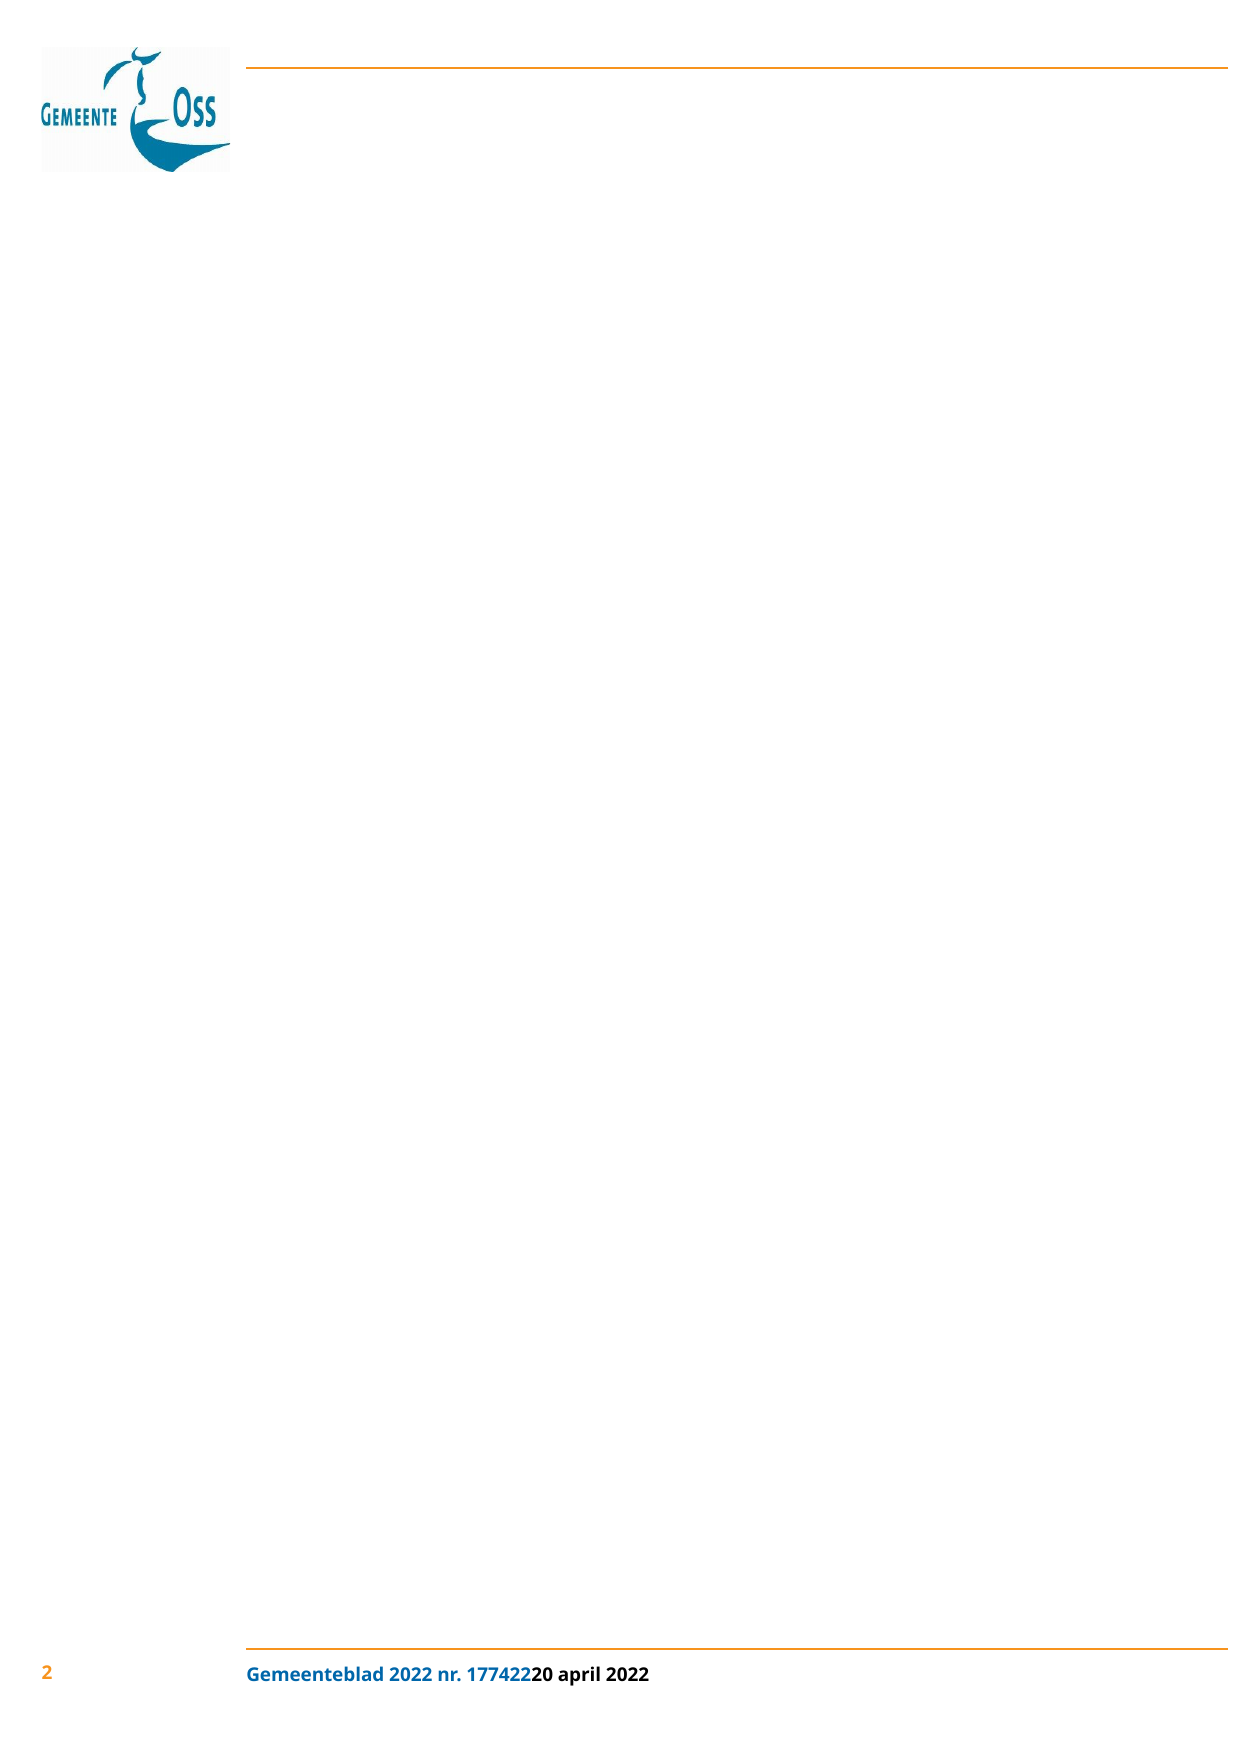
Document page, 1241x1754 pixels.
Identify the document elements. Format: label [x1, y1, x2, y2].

picture [41, 47, 231, 172]
